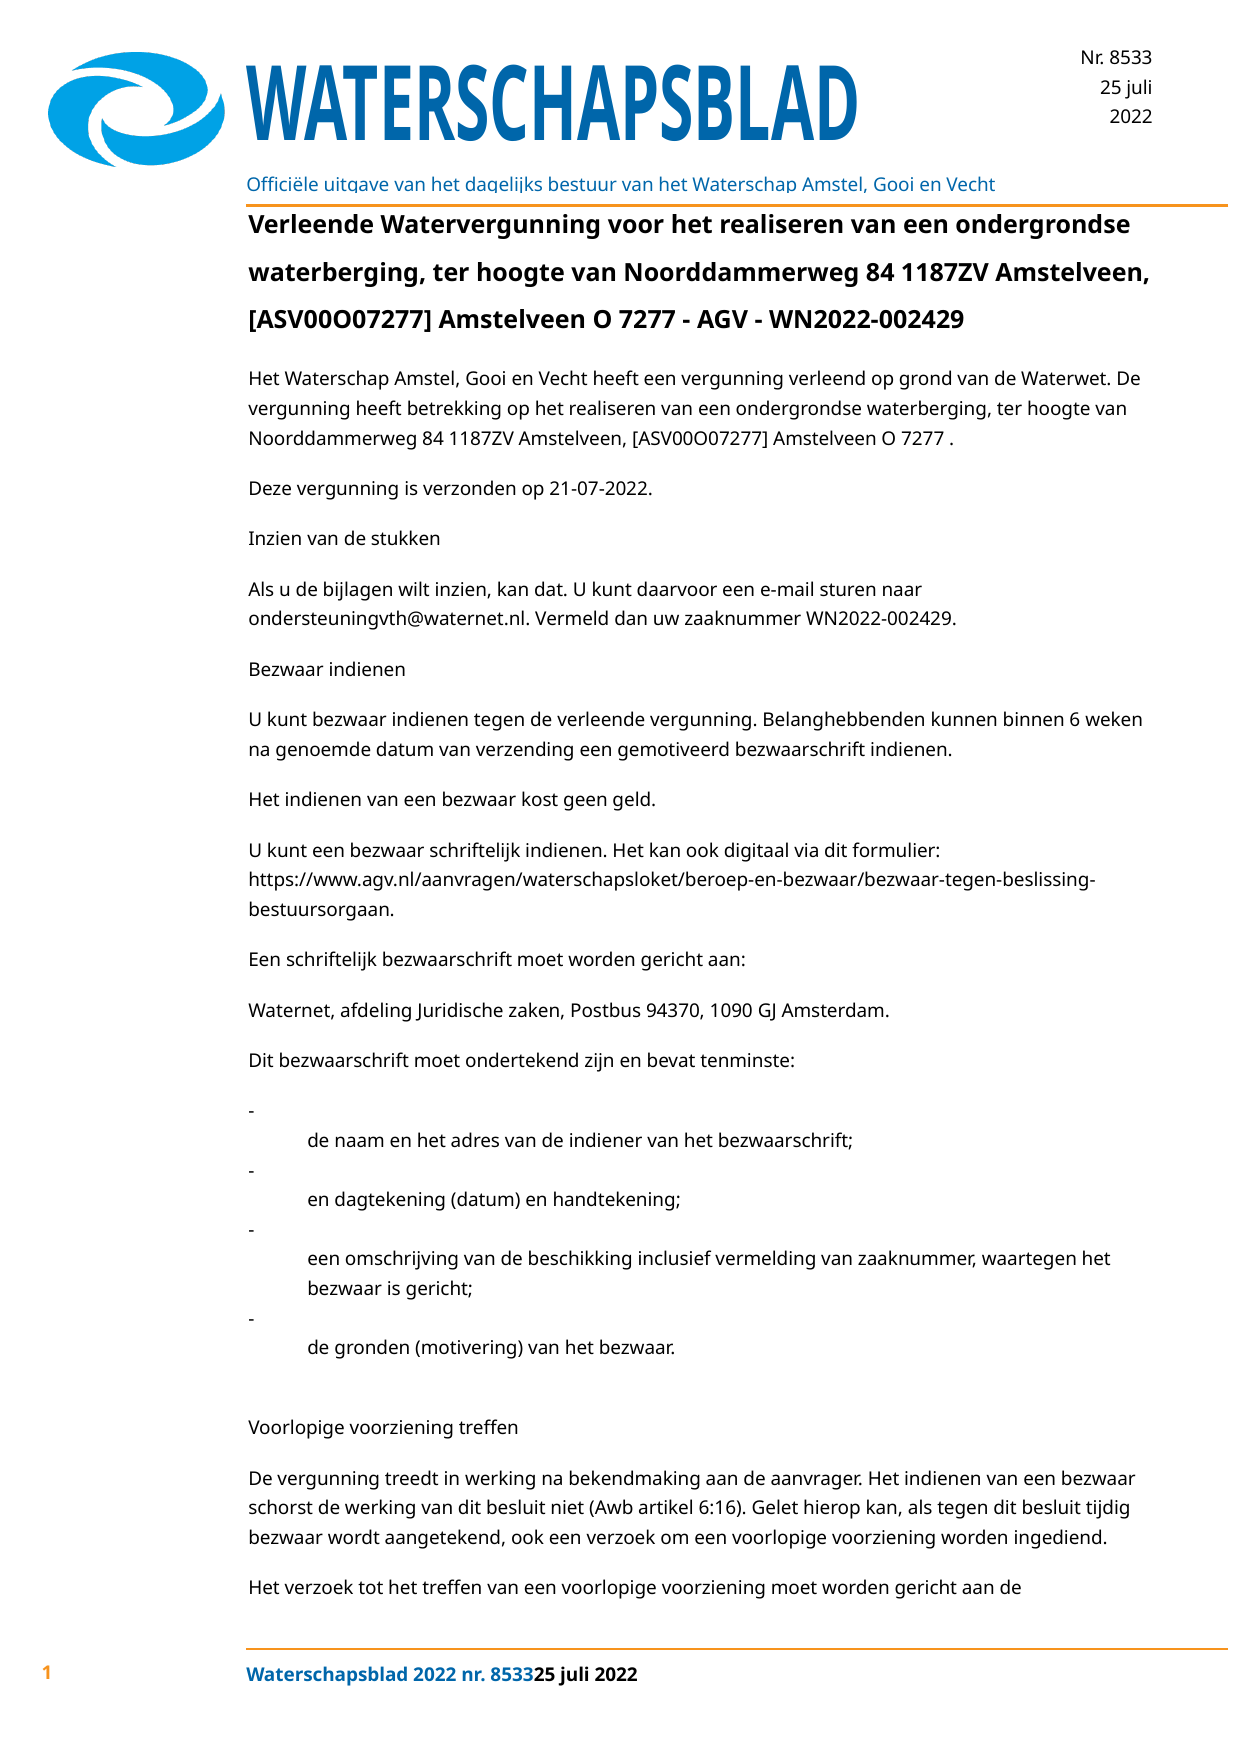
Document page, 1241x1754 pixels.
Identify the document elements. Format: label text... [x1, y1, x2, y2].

list en dagtekening (datum) en handtekening; [248, 1186, 1152, 1212]
text U kunt een bezwaar schriftelijk indienen. Het kan ook digitaal via dit formulier: https://www.agv.nl/aanvragen/waterschapsloket/beroep-en-bezwaar/bezwaar-tegen-beslissing-bestuursorgaan. [248, 837, 1152, 922]
text Het indienen van een bezwaar kost geen geld. [248, 786, 1152, 812]
text Voorlopige voorziening treffen [248, 1414, 1152, 1440]
text Als u de bijlagen wilt inzien, kan dat. U kunt daarvoor een e-mail sturen naar ondersteuningvth@waternet.nl. Vermeld dan uw zaaknummer WN2022-002429. [248, 576, 1152, 631]
list een omschrijving van de beschikking inclusief vermelding van zaaknummer, waartegen het bezwaar is gericht; [248, 1246, 1152, 1301]
text De vergunning treedt in werking na bekendmaking aan de aanvrager. Het indienen van een bezwaar schorst de werking van dit besluit niet (Awb artikel 6:16). Gelet hierop kan, als tegen dit besluit tijdig bezwaar wordt aangetekend, ook een verzoek om een voorlopige voorziening worden ingediend. [248, 1465, 1152, 1549]
text Deze vergunning is verzonden op 21-07-2022. [248, 475, 1152, 501]
text Het verzoek tot het treffen van een voorlopige voorziening moet worden gericht aan de [248, 1574, 1152, 1600]
picture [41, 47, 231, 172]
list de gronden (motivering) van het bezwaar. [248, 1334, 1152, 1360]
text Verleende Watervergunning voor het realiseren van een ondergrondse waterberging, ter hoogte van Noorddammerweg 84 1187ZV Amstelveen, [ASV00O07277] Amstelveen O 7277 - AGV - WN2022-002429 [248, 207, 1152, 336]
text Het Waterschap Amstel, Gooi en Vecht heeft een vergunning verleend op grond van de Waterwet. De vergunning heeft betrekking op het realiseren van een ondergrondse waterberging, ter hoogte van Noorddammerweg 84 1187ZV Amstelveen, [ASV00O07277] Amstelveen O 7277 . [248, 366, 1152, 450]
text Dit bezwaarschrift moet ondertekend zijn en bevat tenminste: [248, 1047, 1152, 1073]
text Waternet, afdeling Juridische zaken, Postbus 94370, 1090 GJ Amsterdam. [248, 997, 1152, 1022]
list de naam en het adres van de indiener van het bezwaarschrift; [248, 1127, 1152, 1153]
text Bezwaar indienen [248, 656, 1152, 682]
text Een schriftelijk bezwaarschrift moet worden gericht aan: [248, 946, 1152, 972]
text Inzien van de stukken [248, 526, 1152, 551]
text U kunt bezwaar indienen tegen de verleende vergunning. Belanghebbenden kunnen binnen 6 weken na genoemde datum van verzending een gemotiveerd bezwaarschrift indienen. [248, 706, 1152, 762]
